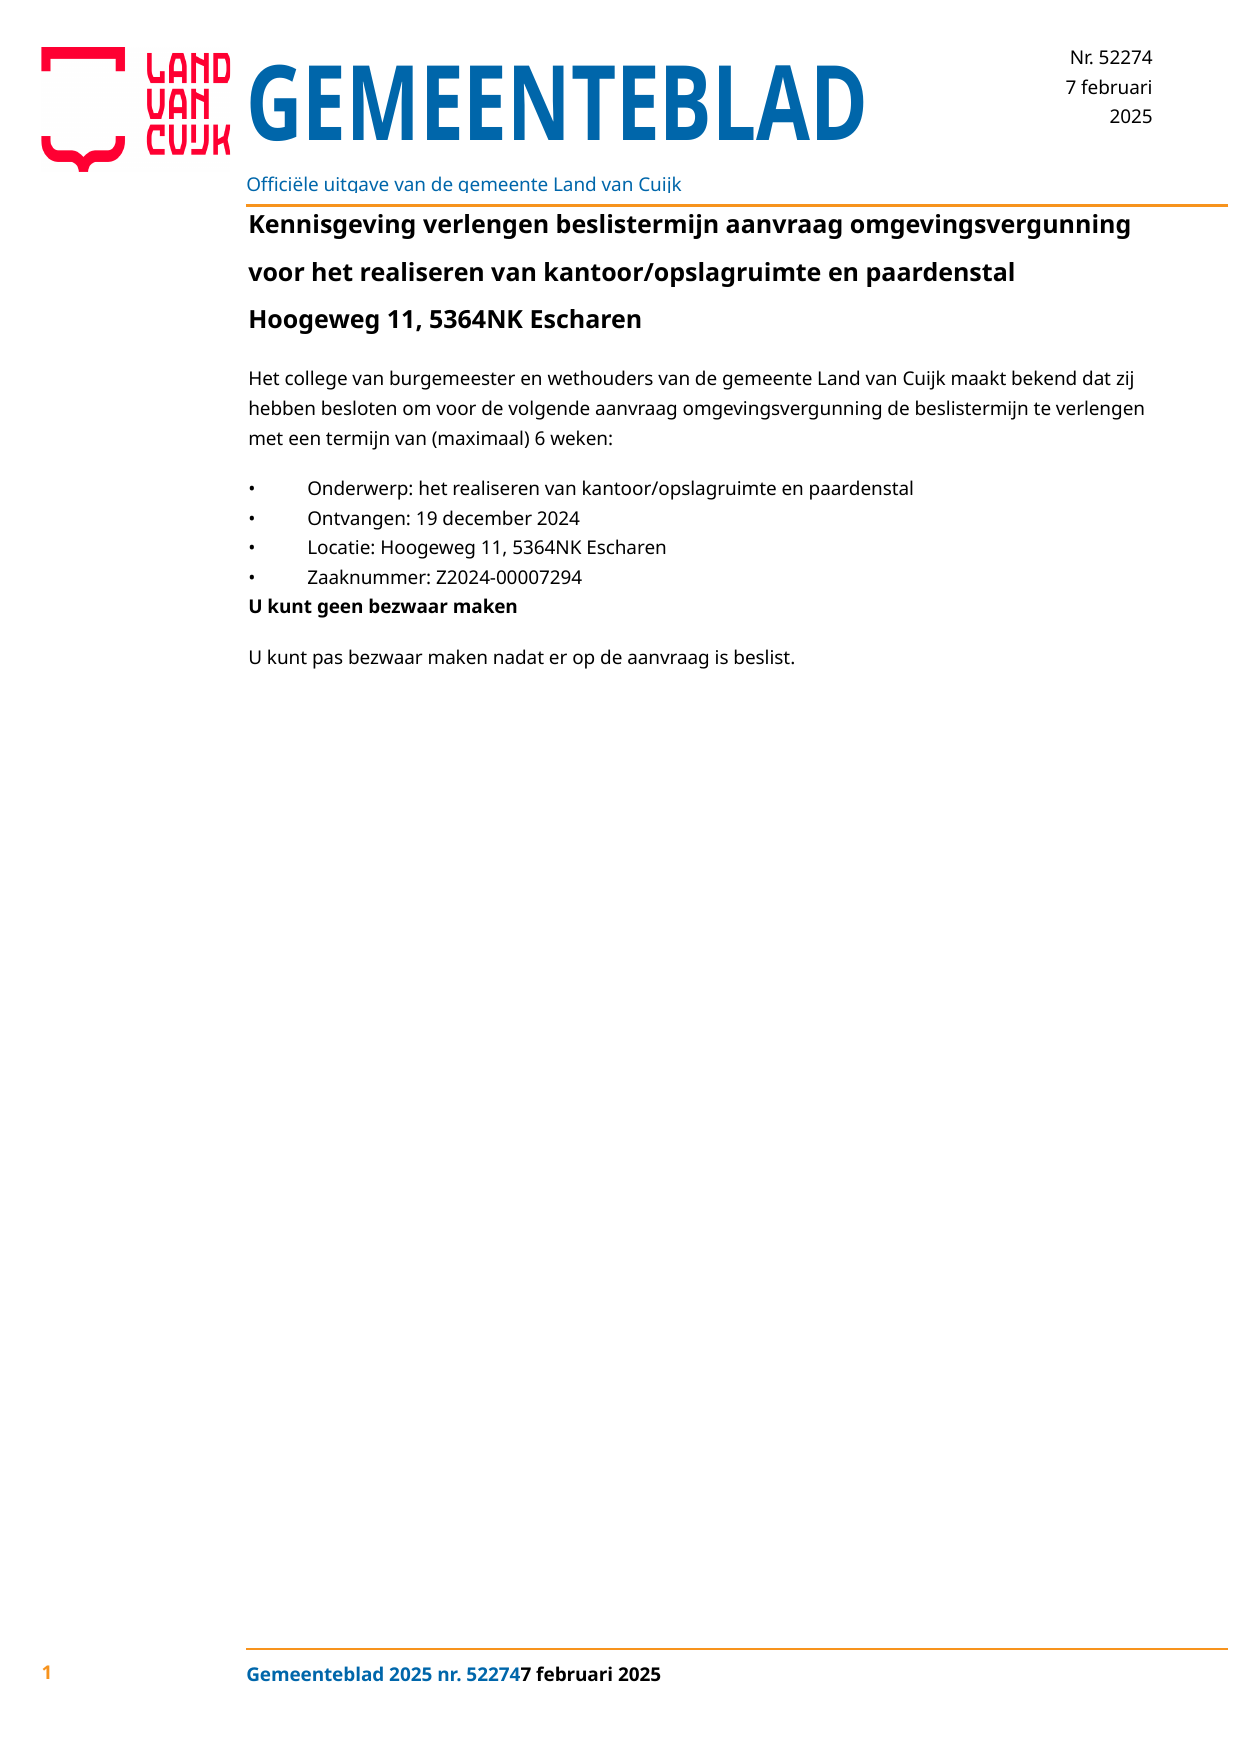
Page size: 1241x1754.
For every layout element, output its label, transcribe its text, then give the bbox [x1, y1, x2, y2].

text U kunt pas bezwaar maken nadat er op de aanvraag is beslist. [248, 644, 1152, 669]
list Ontvangen: 19 december 2024 [248, 505, 1152, 530]
text U kunt geen bezwaar maken [248, 593, 1152, 619]
list Onderwerp: het realiseren van kantoor/opslagruimte en paardenstal [248, 475, 1152, 501]
list Zaaknummer: Z2024-00007294 [248, 564, 1152, 589]
text Het college van burgemeester en wethouders van de gemeente Land van Cuijk maakt bekend dat zij hebben besloten om voor de volgende aanvraag omgevingsvergunning de beslistermijn te verlengen met een termijn van (maximaal) 6 weken: [248, 366, 1152, 450]
picture [41, 47, 231, 172]
list Locatie: Hoogeweg 11, 5364NK Escharen [248, 534, 1152, 560]
text Kennisgeving verlengen beslistermijn aanvraag omgevingsvergunning voor het realiseren van kantoor/opslagruimte en paardenstal Hoogeweg 11, 5364NK Escharen [248, 207, 1152, 336]
